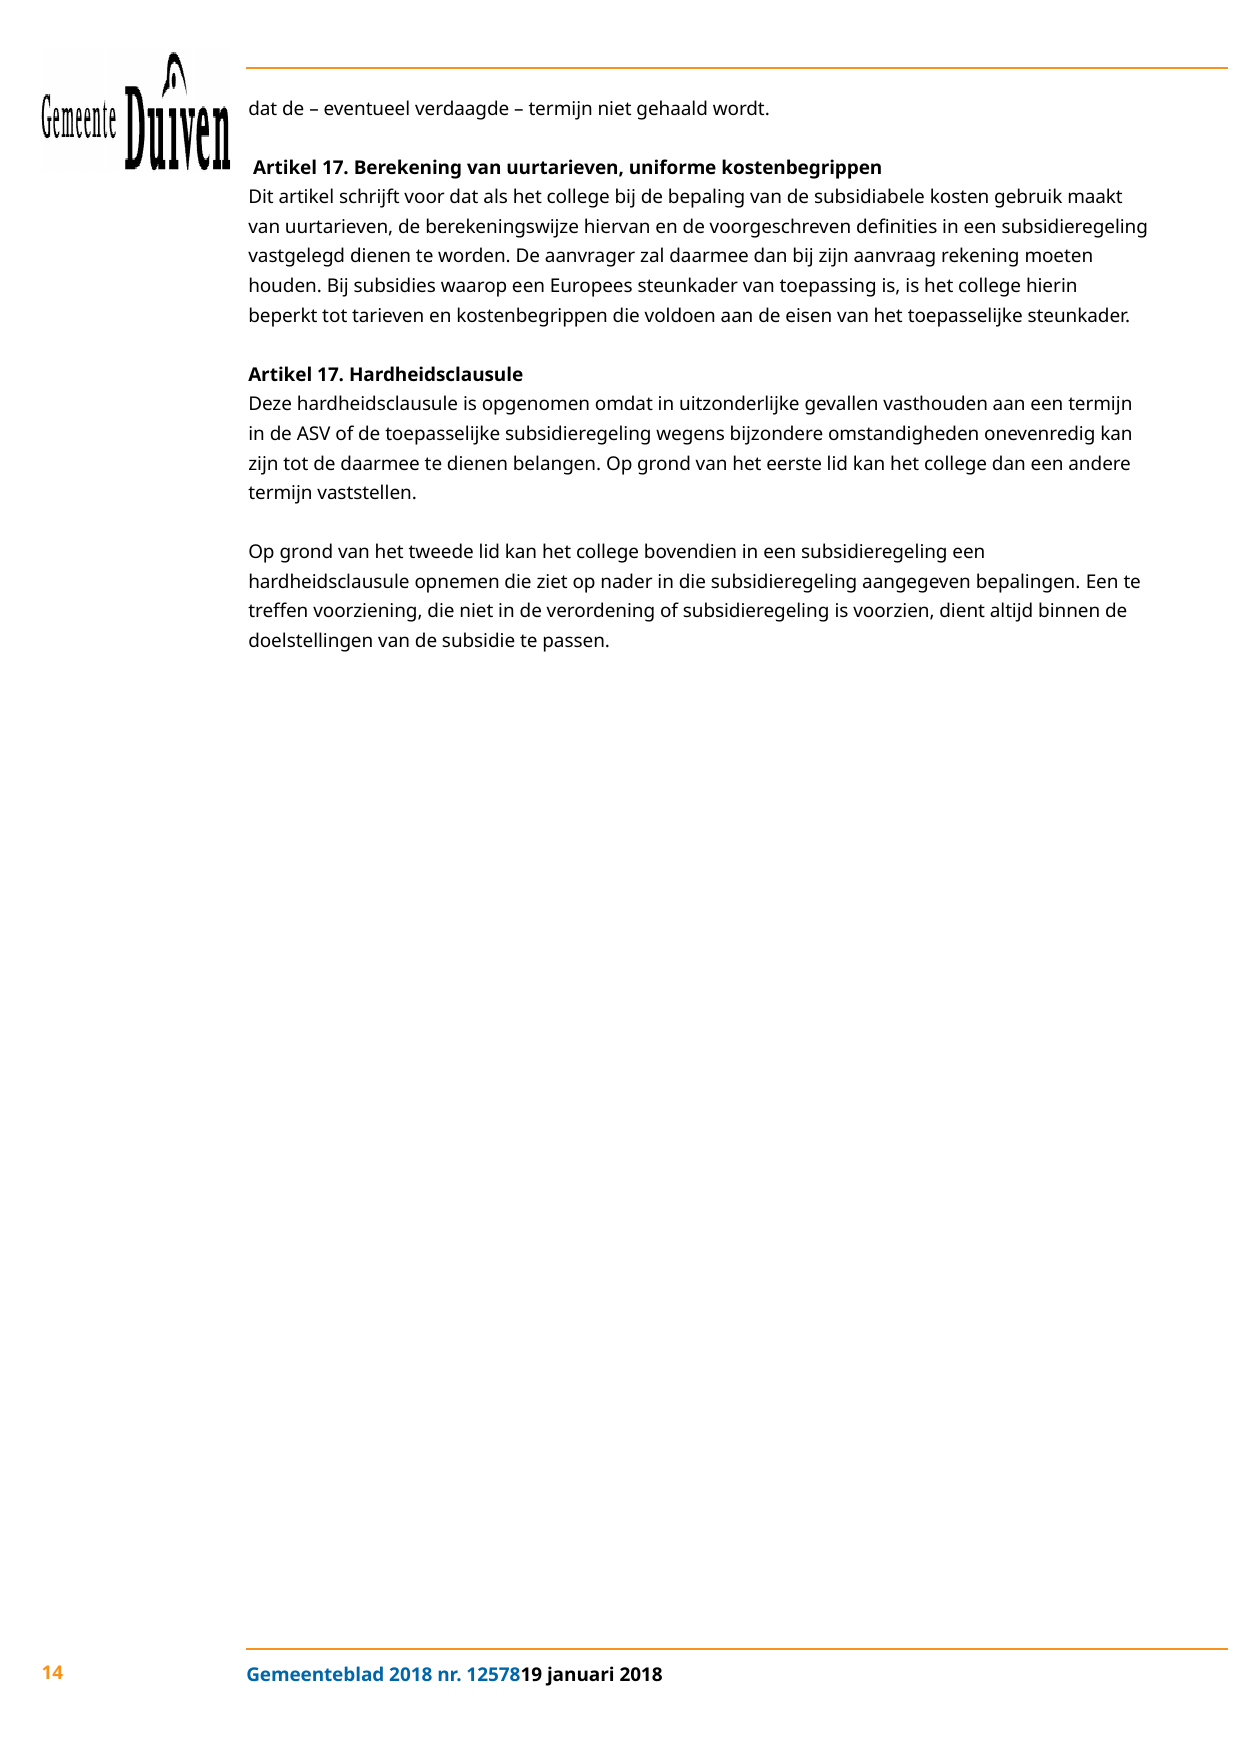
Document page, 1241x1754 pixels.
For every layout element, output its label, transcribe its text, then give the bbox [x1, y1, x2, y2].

text dat de – eventueel verdaagde – termijn niet gehaald wordt. [248, 95, 1152, 121]
picture [41, 47, 231, 172]
text Artikel 17. Berekening van uurtarieven, uniforme kostenbegrippen [248, 154, 1152, 180]
text Deze hardheidsclausule is opgenomen omdat in uitzonderlijke gevallen vasthouden aan een termijn in de ASV of de toepasselijke subsidieregeling wegens bijzondere omstandigheden onevenredig kan zijn tot de daarmee te dienen belangen. Op grond van het eerste lid kan het college dan een andere termijn vaststellen. [248, 391, 1152, 505]
text Dit artikel schrijft voor dat als het college bij de bepaling van de subsidiabele kosten gebruik maakt van uurtarieven, de berekeningswijze hiervan en de voorgeschreven definities in een subsidieregeling vastgelegd dienen te worden. De aanvrager zal daarmee dan bij zijn aanvraag rekening moeten houden. Bij subsidies waarop een Europees steunkader van toepassing is, is het college hierin beperkt tot tarieven en kostenbegrippen die voldoen aan de eisen van het toepasselijke steunkader. [248, 183, 1152, 328]
text Op grond van het tweede lid kan het college bovendien in een subsidieregeling een hardheidsclausule opnemen die ziet op nader in die subsidieregeling aangegeven bepalingen. Een te treffen voorziening, die niet in de verordening of subsidieregeling is voorzien, dient altijd binnen de doelstellingen van de subsidie te passen. [248, 538, 1152, 653]
text Artikel 17. Hardheidsclausule [248, 361, 1152, 387]
